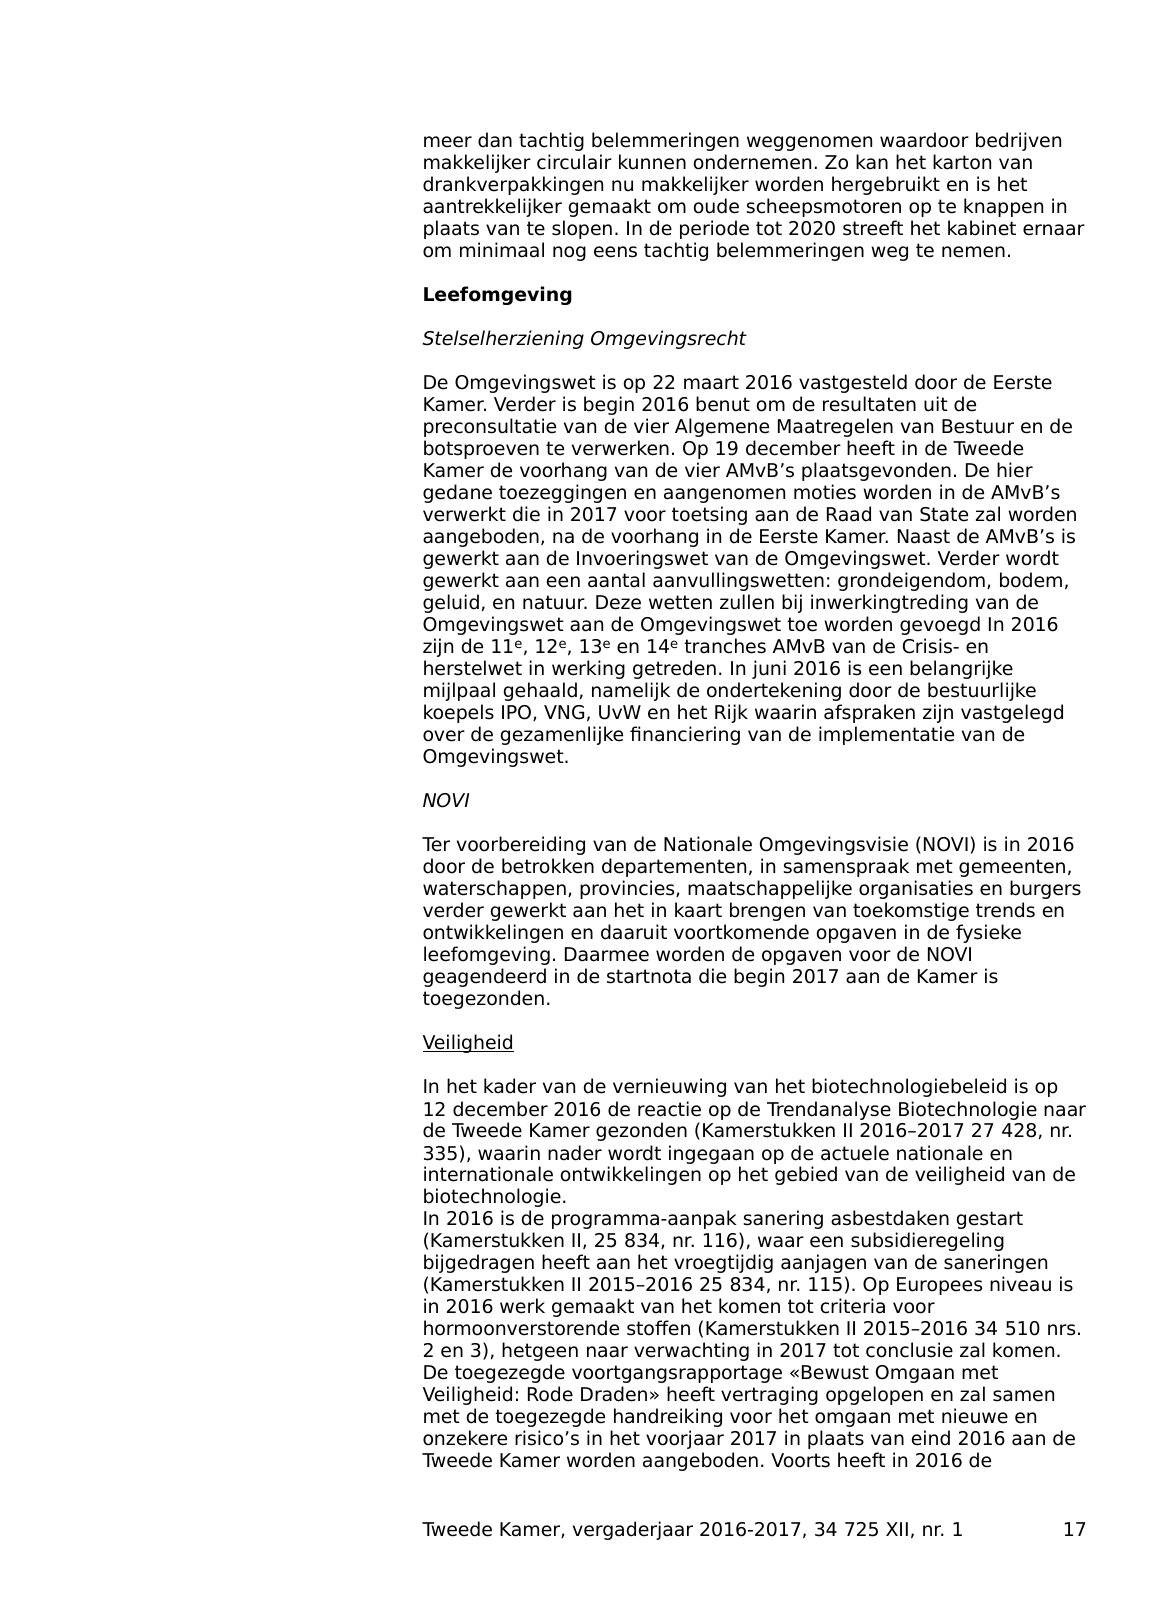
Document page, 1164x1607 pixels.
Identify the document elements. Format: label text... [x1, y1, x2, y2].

text In het kader van de vernieuwing van het biotechnologiebeleid is op 12 december 2016 de reactie op de Trendanalyse Biotechnologie naar de Tweede Kamer gezonden (Kamerstukken II 2016–2017 27 428, nr. 335), waarin nader wordt ingegaan op de actuele nationale en internationale ontwikkelingen op het gebied van de veiligheid van de biotechnologie. [422, 1076, 1087, 1208]
text In 2016 is de programma-aanpak sanering asbestdaken gestart (Kamerstukken II, 25 834, nr. 116), waar een subsidieregeling bijgedragen heeft aan het vroegtijdig aanjagen van de saneringen (Kamerstukken II 2015–2016 25 834, nr. 115). Op Europees niveau is in 2016 werk gemaakt van het komen tot criteria voor hormoonverstorende stoffen (Kamerstukken II 2015–2016 34 510 nrs. 2 en 3), hetgeen naar verwachting in 2017 tot conclusie zal komen. [422, 1208, 1087, 1362]
text Ter voorbereiding van de Nationale Omgevingsvisie (NOVI) is in 2016 door de betrokken departementen, in samenspraak met gemeenten, waterschappen, provincies, maatschappelijke organisaties en burgers verder gewerkt aan het in kaart brengen van toekomstige trends en ontwikkelingen en daaruit voortkomende opgaven in de fysieke leefomgeving. Daarmee worden de opgaven voor de NOVI geagendeerd in de startnota die begin 2017 aan de Kamer is toegezonden. [422, 834, 1087, 1010]
text meer dan tachtig belemmeringen weggenomen waardoor bedrijven makkelijker circulair kunnen ondernemen. Zo kan het karton van drankverpakkingen nu makkelijker worden hergebruikt en is het aantrekkelijker gemaakt om oude scheepsmotoren op te knappen in plaats van te slopen. In de periode tot 2020 streeft het kabinet ernaar om minimaal nog eens tachtig belemmeringen weg te nemen. [422, 130, 1087, 262]
subtitle Veiligheid [422, 1032, 1087, 1054]
subtitle Stelselherziening Omgevingsrecht [422, 328, 1087, 350]
text De toegezegde voortgangsrapportage «Bewust Omgaan met Veiligheid: Rode Draden» heeft vertraging opgelopen en zal samen met de toegezegde handreiking voor het omgaan met nieuwe en onzekere risico’s in het voorjaar 2017 in plaats van eind 2016 aan de Tweede Kamer worden aangeboden. Voorts heeft in 2016 de [422, 1362, 1087, 1472]
subtitle Leefomgeving [422, 284, 1087, 306]
subtitle NOVI [422, 790, 1087, 812]
text De Omgevingswet is op 22 maart 2016 vastgesteld door de Eerste Kamer. Verder is begin 2016 benut om de resultaten uit de preconsultatie van de vier Algemene Maatregelen van Bestuur en de botsproeven te verwerken. Op 19 december heeft in de Tweede Kamer de voorhang van de vier AMvB’s plaatsgevonden. De hier gedane toezeggingen en aangenomen moties worden in de AMvB’s verwerkt die in 2017 voor toetsing aan de Raad van State zal worden aangeboden, na de voorhang in de Eerste Kamer. Naast de AMvB’s is gewerkt aan de Invoeringswet van de Omgevingswet. Verder wordt gewerkt aan een aantal aanvullingswetten: grondeigendom, bodem, geluid, en natuur. Deze wetten zullen bij inwerkingtreding van de Omgevingswet aan de Omgevingswet toe worden gevoegd In 2016 zijn de 11e, 12e, 13e en 14e tranches AMvB van de Crisis- en herstelwet in werking getreden. In juni 2016 is een belangrijke mijlpaal gehaald, namelijk de ondertekening door de bestuurlijke koepels IPO, VNG, UvW en het Rijk waarin afspraken zijn vastgelegd over de gezamenlijke financiering van de implementatie van de Omgevingswet. [422, 372, 1087, 768]
